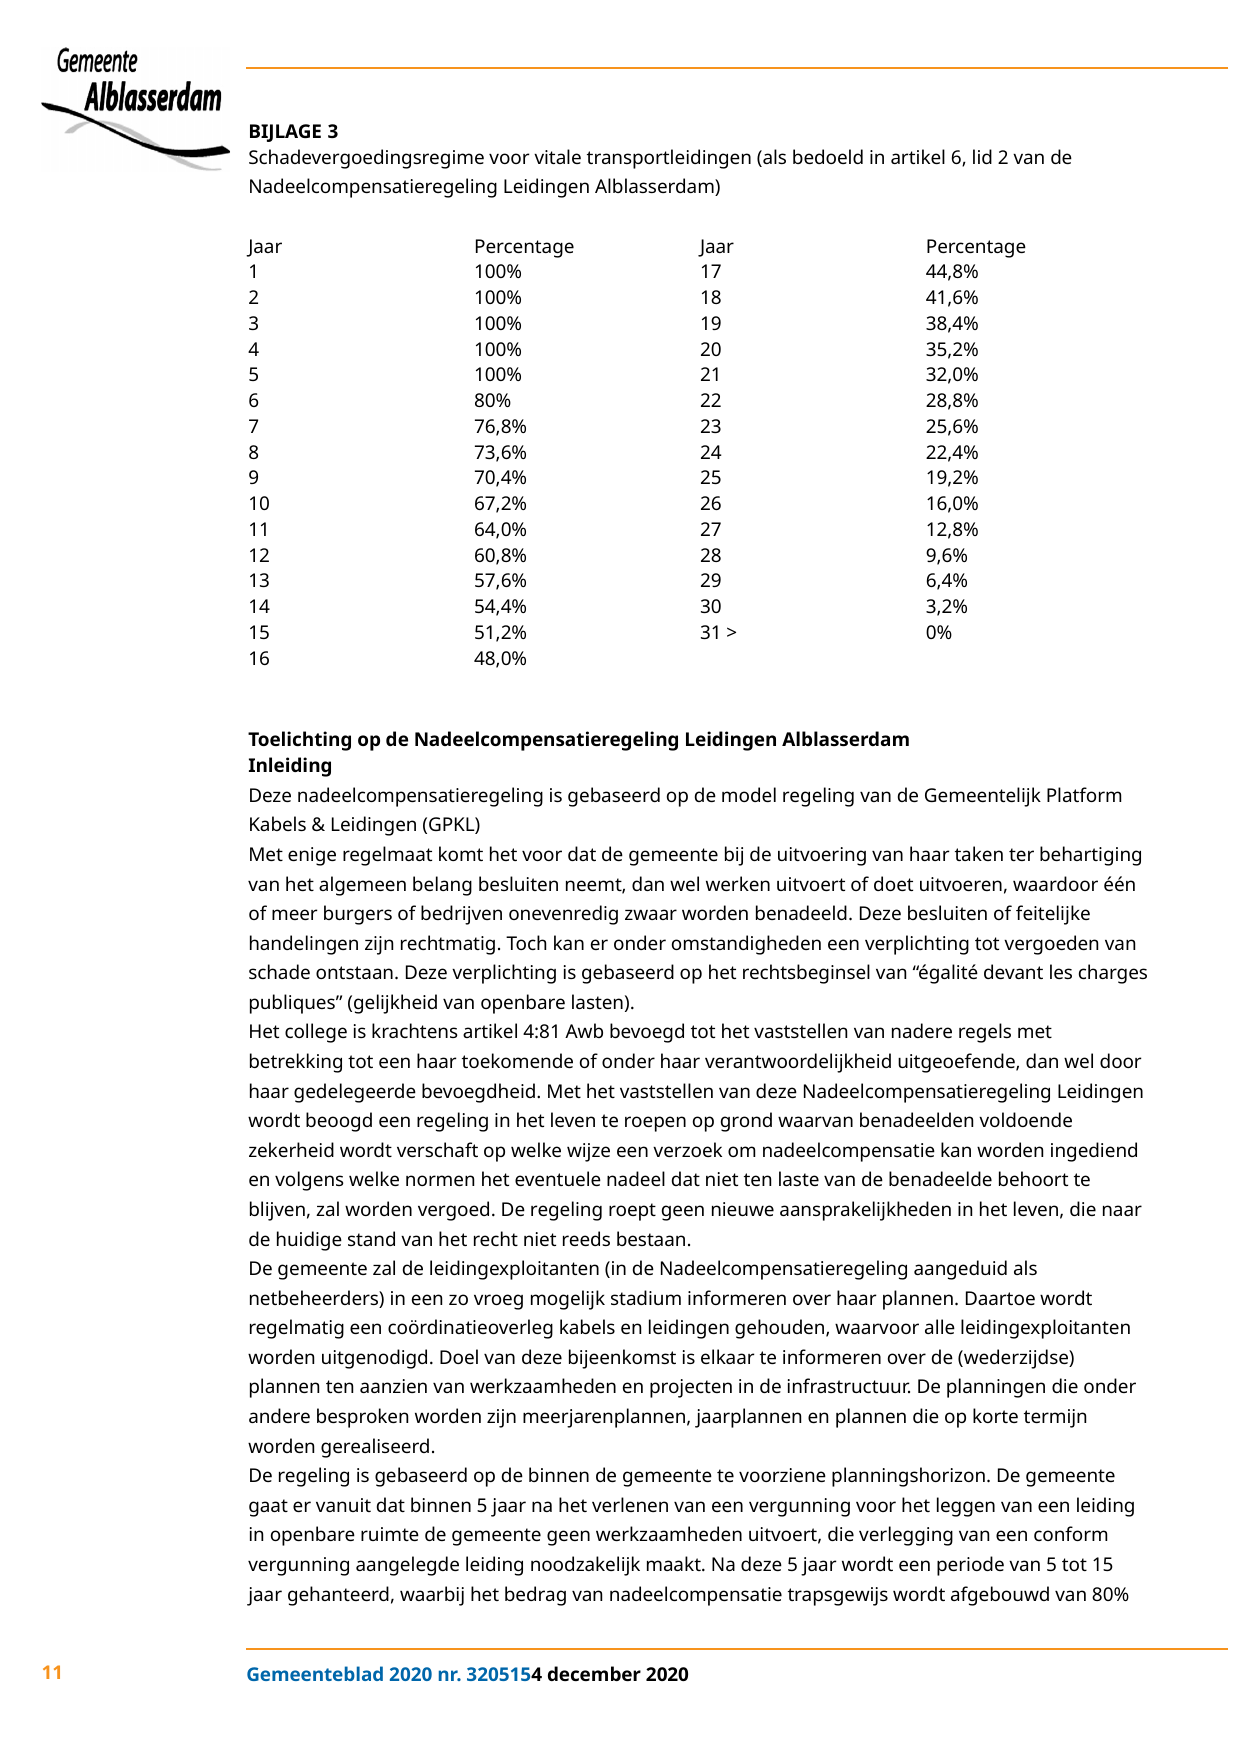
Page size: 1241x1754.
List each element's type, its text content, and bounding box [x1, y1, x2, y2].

text Inleiding [248, 752, 1152, 778]
table_cell 29 [700, 568, 926, 593]
table_cell 100% [474, 336, 700, 362]
table_cell 9 [248, 465, 474, 490]
table_cell 18 [700, 285, 926, 310]
table_cell 16 [248, 645, 474, 670]
table_cell 100% [474, 285, 700, 310]
text Schadevergoedingsregime voor vitale transportleidingen (als bedoeld in artikel 6, lid 2 van de Nadeelcompensatieregeling Leidingen Alblasserdam) [248, 144, 1152, 199]
table_cell 38,4% [926, 310, 1152, 336]
picture [41, 47, 231, 172]
table_cell 16,0% [926, 490, 1152, 516]
table_cell 13 [248, 568, 474, 593]
table_cell 30 [700, 593, 926, 619]
table_cell 54,4% [474, 593, 700, 619]
table_cell [700, 645, 926, 670]
table_cell 20 [700, 336, 926, 362]
text BIJLAGE 3 [248, 116, 1152, 144]
table_cell 48,0% [474, 645, 700, 670]
table_cell 35,2% [926, 336, 1152, 362]
text Het college is krachtens artikel 4:81 Awb bevoegd tot het vaststellen van nadere regels met betrekking tot een haar toekomende of onder haar verantwoordelijkheid uitgeoefende, dan wel door haar gedelegeerde bevoegdheid. Met het vaststellen van deze Nadeelcompensatieregeling Leidingen wordt beoogd een regeling in het leven te roepen op grond waarvan benadeelden voldoende zekerheid wordt verschaft op welke wijze een verzoek om nadeelcompensatie kan worden ingediend en volgens welke normen het eventuele nadeel dat niet ten laste van de benadeelde behoort te blijven, zal worden vergoed. De regeling roept geen nieuwe aansprakelijkheden in het leven, die naar de huidige stand van het recht niet reeds bestaan. [248, 1019, 1152, 1252]
table_cell 2 [248, 285, 474, 310]
table_cell 60,8% [474, 542, 700, 567]
table_cell 23 [700, 413, 926, 439]
table_cell 44,8% [926, 259, 1152, 284]
table_cell 100% [474, 310, 700, 336]
table_cell 11 [248, 516, 474, 542]
table_cell 67,2% [474, 490, 700, 516]
table_cell 32,0% [926, 362, 1152, 387]
table_cell 4 [248, 336, 474, 362]
text De regeling is gebaseerd op de binnen de gemeente te voorziene planningshorizon. De gemeente gaat er vanuit dat binnen 5 jaar na het verlenen van een vergunning voor het leggen van een leiding in openbare ruimte de gemeente geen werkzaamheden uitvoert, die verlegging van een conform vergunning aangelegde leiding noodzakelijk maakt. Na deze 5 jaar wordt een periode van 5 tot 15 jaar gehanteerd, waarbij het bedrag van nadeelcompensatie trapsgewijs wordt afgebouwd van 80% [248, 1462, 1152, 1607]
table_cell 24 [700, 439, 926, 464]
table_cell 25 [700, 465, 926, 490]
table_cell [926, 645, 1152, 670]
table_cell 41,6% [926, 285, 1152, 310]
table_cell 12 [248, 542, 474, 567]
table_cell 22 [700, 388, 926, 413]
table_cell 28 [700, 542, 926, 567]
table_cell 19,2% [926, 465, 1152, 490]
table_cell 19 [700, 310, 926, 336]
table_cell 73,6% [474, 439, 700, 464]
table_cell 9,6% [926, 542, 1152, 567]
table_cell 15 [248, 619, 474, 645]
table_cell 27 [700, 516, 926, 542]
table_cell 31 > [700, 619, 926, 645]
table_cell 8 [248, 439, 474, 464]
table_cell 80% [474, 388, 700, 413]
table_cell 14 [248, 593, 474, 619]
text Met enige regelmaat komt het voor dat de gemeente bij de uitvoering van haar taken ter behartiging van het algemeen belang besluiten neemt, dan wel werken uitvoert of doet uitvoeren, waardoor één of meer burgers of bedrijven onevenredig zwaar worden benadeeld. Deze besluiten of feitelijke handelingen zijn rechtmatig. Toch kan er onder omstandigheden een verplichting tot vergoeden van schade ontstaan. Deze verplichting is gebaseerd op het rechtsbeginsel van “égalité devant les charges publiques” (gelijkheid van openbare lasten). [248, 841, 1152, 1015]
table_cell 100% [474, 259, 700, 284]
table_cell 25,6% [926, 413, 1152, 439]
text Deze nadeelcompensatieregeling is gebaseerd op de model regeling van de Gemeentelijk Platform Kabels & Leidingen (GPKL) [248, 782, 1152, 837]
table_header Percentage [474, 233, 700, 259]
table_cell 7 [248, 413, 474, 439]
table_cell 21 [700, 362, 926, 387]
table_cell 1 [248, 259, 474, 284]
table_cell 3 [248, 310, 474, 336]
table_cell 28,8% [926, 388, 1152, 413]
table_cell 5 [248, 362, 474, 387]
table_cell 6 [248, 388, 474, 413]
table_cell 64,0% [474, 516, 700, 542]
table_cell 26 [700, 490, 926, 516]
table_header Jaar [248, 233, 474, 259]
table_cell 17 [700, 259, 926, 284]
table_cell 57,6% [474, 568, 700, 593]
table_header Jaar [700, 233, 926, 259]
table_cell 22,4% [926, 439, 1152, 464]
table_cell 100% [474, 362, 700, 387]
text De gemeente zal de leidingexploitanten (in de Nadeelcompensatieregeling aangeduid als netbeheerders) in een zo vroeg mogelijk stadium informeren over haar plannen. Daartoe wordt regelmatig een coördinatieoverleg kabels en leidingen gehouden, waarvoor alle leidingexploitanten worden uitgenodigd. Doel van deze bijeenkomst is elkaar te informeren over de (wederzijdse) plannen ten aanzien van werkzaamheden en projecten in de infrastructuur. De planningen die onder andere besproken worden zijn meerjarenplannen, jaarplannen en plannen die op korte termijn worden gerealiseerd. [248, 1255, 1152, 1459]
table_cell 12,8% [926, 516, 1152, 542]
table_cell 0% [926, 619, 1152, 645]
table_cell 10 [248, 490, 474, 516]
table_cell 76,8% [474, 413, 700, 439]
table_cell 51,2% [474, 619, 700, 645]
table_cell 6,4% [926, 568, 1152, 593]
table_cell 70,4% [474, 465, 700, 490]
table_cell 3,2% [926, 593, 1152, 619]
table_header Percentage [926, 233, 1152, 259]
text Toelichting op de Nadeelcompensatieregeling Leidingen Alblasserdam [248, 724, 1152, 752]
